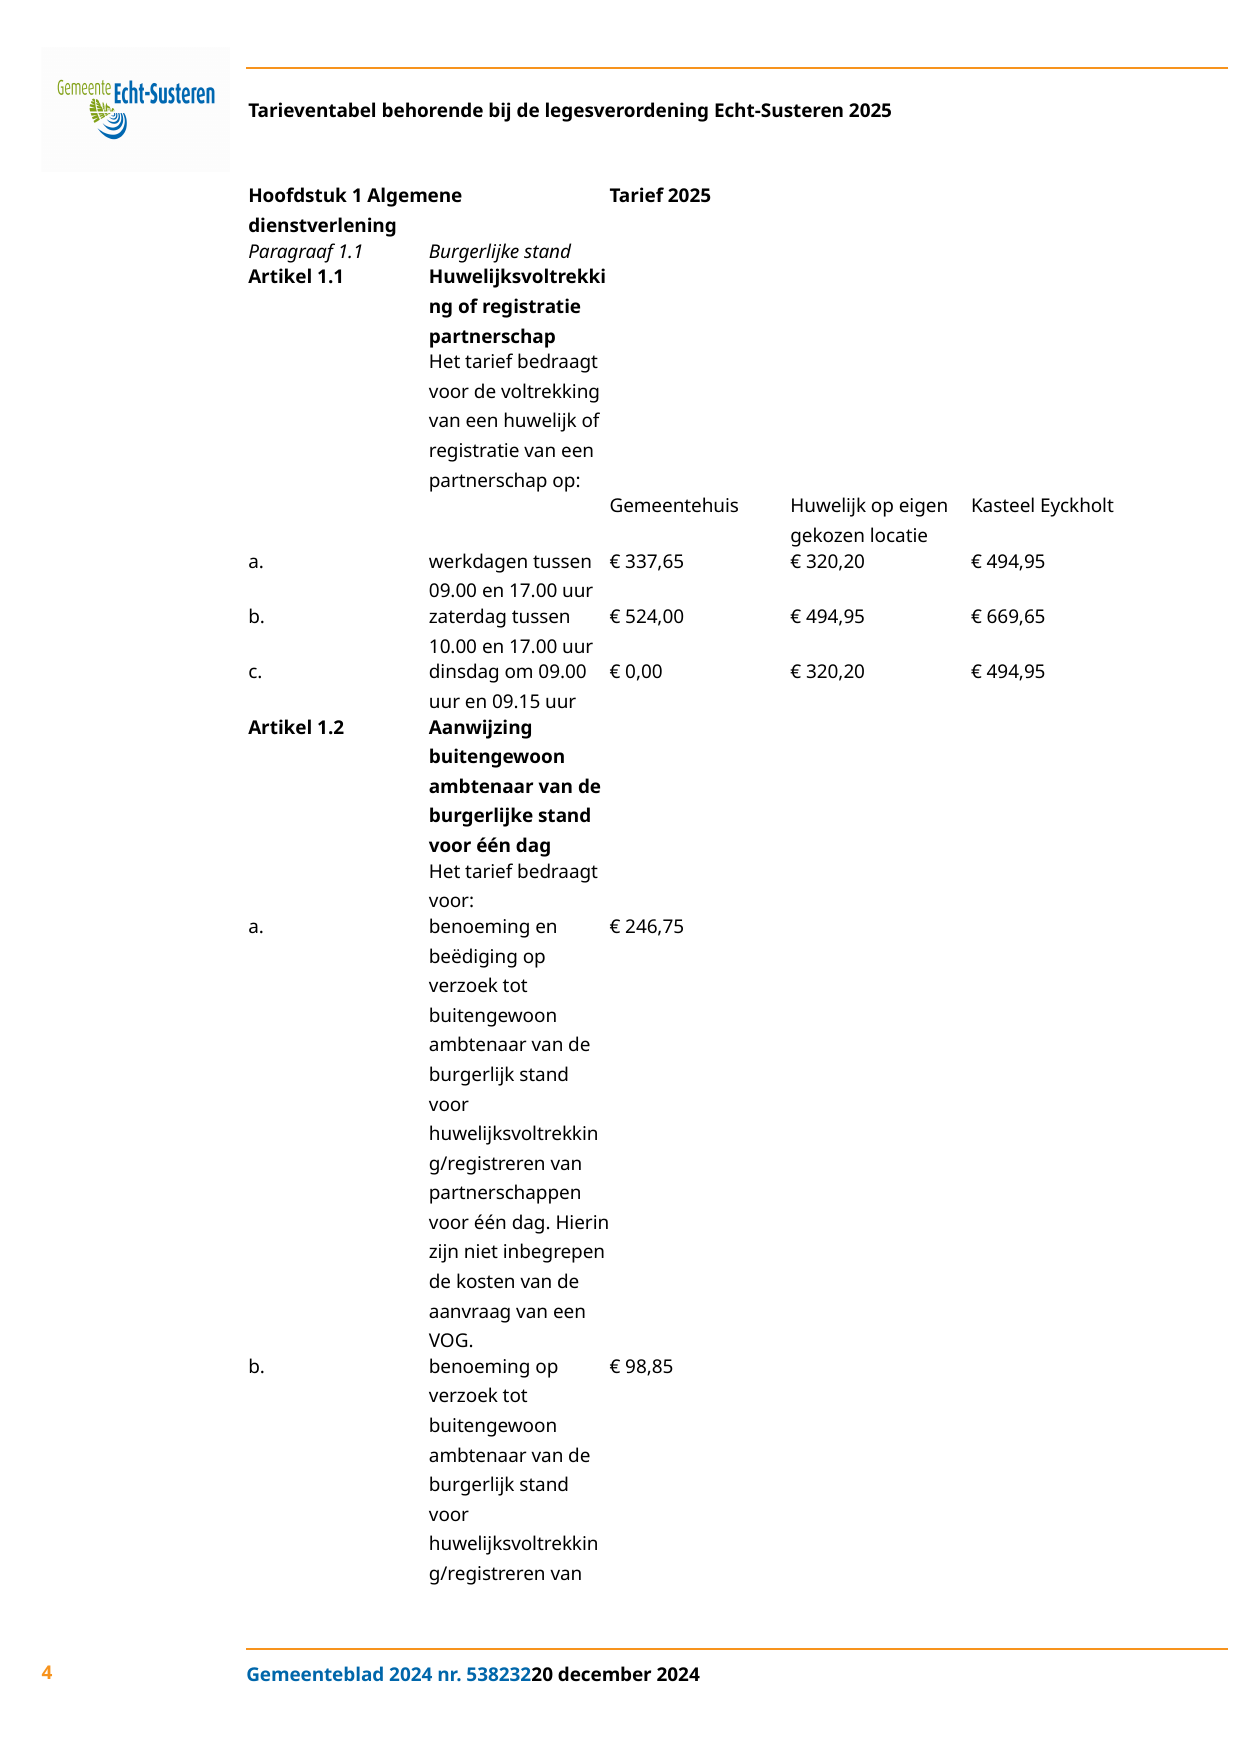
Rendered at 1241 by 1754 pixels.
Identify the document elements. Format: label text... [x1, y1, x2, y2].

table_cell [790, 238, 971, 264]
table_cell € 524,00 [609, 603, 790, 658]
table_cell Het tarief bedraagt voor de voltrekking van een huwelijk of registratie van een partnerschap op: [429, 349, 609, 493]
table_cell [248, 858, 429, 913]
table_cell Het tarief bedraagt voor: [429, 858, 609, 913]
table_cell [971, 238, 1152, 264]
table_cell Artikel 1.1 [248, 264, 429, 348]
text Tarieventabel behorende bij de legesverordening Echt-Susteren 2025 [248, 95, 1152, 123]
table_cell [609, 238, 790, 264]
table_cell [971, 349, 1152, 493]
table_cell Artikel 1.2 [248, 714, 429, 858]
table_cell Huwelijksvoltrekking of registratie partnerschap [429, 264, 609, 348]
table_header Tarief 2025 [609, 183, 790, 238]
table_cell Aanwijzing buitengewoon ambtenaar van de burgerlijke stand voor één dag [429, 714, 609, 858]
table_cell dinsdag om 09.00 uur en 09.15 uur [429, 659, 609, 714]
table_cell [609, 349, 790, 493]
table_cell [790, 1353, 971, 1586]
table_cell Kasteel Eyckholt [971, 493, 1152, 548]
table_cell a. [248, 548, 429, 603]
table_header [790, 183, 971, 238]
table_cell [790, 858, 971, 913]
table_cell [790, 913, 971, 1353]
table_cell [971, 714, 1152, 858]
table_cell € 494,95 [971, 548, 1152, 603]
table_cell € 246,75 [609, 913, 790, 1353]
table_cell [609, 714, 790, 858]
table_cell [971, 858, 1152, 913]
picture [41, 47, 231, 172]
table_cell Paragraaf 1.1 [248, 238, 429, 264]
table_cell € 0,00 [609, 659, 790, 714]
table_header Hoofdstuk 1 Algemene dienstverlening [248, 183, 609, 238]
table_cell € 98,85 [609, 1353, 790, 1586]
table_header [971, 183, 1152, 238]
table_cell zaterdag tussen 10.00 en 17.00 uur [429, 603, 609, 658]
table_cell benoeming op verzoek tot buitengewoon ambtenaar van de burgerlijk stand voor huwelijksvoltrekking/registreren van [429, 1353, 609, 1586]
table_cell benoeming en beëdiging op verzoek tot buitengewoon ambtenaar van de burgerlijk stand voor huwelijksvoltrekking/registreren van partnerschappen voor één dag. Hierin zijn niet inbegrepen de kosten van de aanvraag van een VOG. [429, 913, 609, 1353]
table_cell b. [248, 1353, 429, 1586]
table_cell [248, 349, 429, 493]
table_cell € 320,20 [790, 548, 971, 603]
table_cell [790, 714, 971, 858]
table_cell € 669,65 [971, 603, 1152, 658]
table_cell € 494,95 [971, 659, 1152, 714]
table_cell [971, 913, 1152, 1353]
table_cell [790, 349, 971, 493]
table_cell Huwelijk op eigen gekozen locatie [790, 493, 971, 548]
table_cell [248, 493, 429, 548]
table_cell [429, 493, 609, 548]
table_cell werkdagen tussen 09.00 en 17.00 uur [429, 548, 609, 603]
table_cell c. [248, 659, 429, 714]
table_cell a. [248, 913, 429, 1353]
table_cell € 320,20 [790, 659, 971, 714]
table_cell Burgerlijke stand [429, 238, 609, 264]
table_cell [971, 1353, 1152, 1586]
table_cell € 494,95 [790, 603, 971, 658]
table_cell [609, 858, 790, 913]
table_cell € 337,65 [609, 548, 790, 603]
table_cell b. [248, 603, 429, 658]
table_cell [609, 264, 790, 348]
table_cell [971, 264, 1152, 348]
table_cell [790, 264, 971, 348]
table_cell Gemeentehuis [609, 493, 790, 548]
